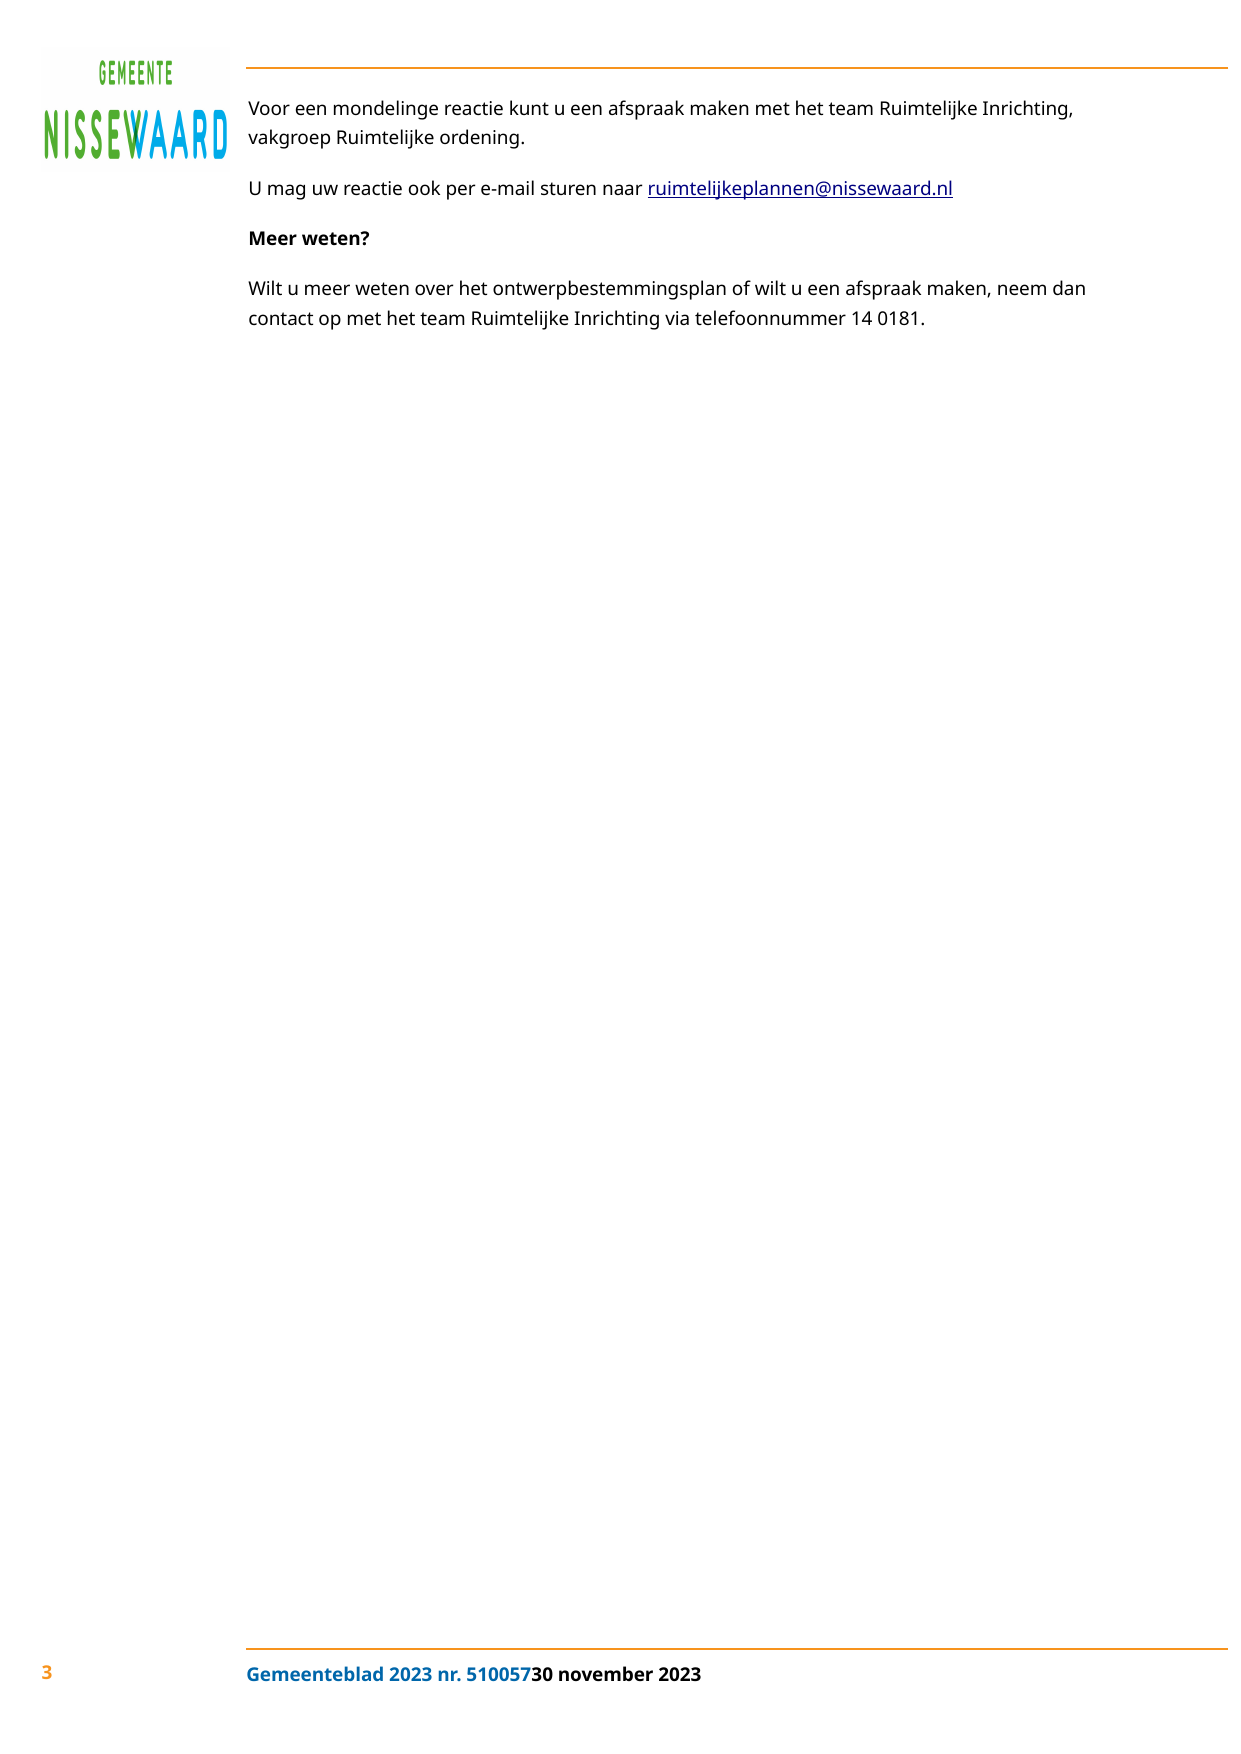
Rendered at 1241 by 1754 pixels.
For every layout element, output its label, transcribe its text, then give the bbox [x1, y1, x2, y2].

text U mag uw reactie ook per e-mail sturen naar ruimtelijkeplannen@nissewaard.nl [248, 175, 1152, 201]
picture [41, 47, 231, 172]
text Wilt u meer weten over het ontwerpbestemmingsplan of wilt u een afspraak maken, neem dan contact op met het team Ruimtelijke Inrichting via telefoonnummer 14 0181. [248, 276, 1152, 331]
text Voor een mondelinge reactie kunt u een afspraak maken met het team Ruimtelijke Inrichting, vakgroep Ruimtelijke ordening. [248, 95, 1152, 150]
text Meer weten? [248, 225, 1152, 251]
